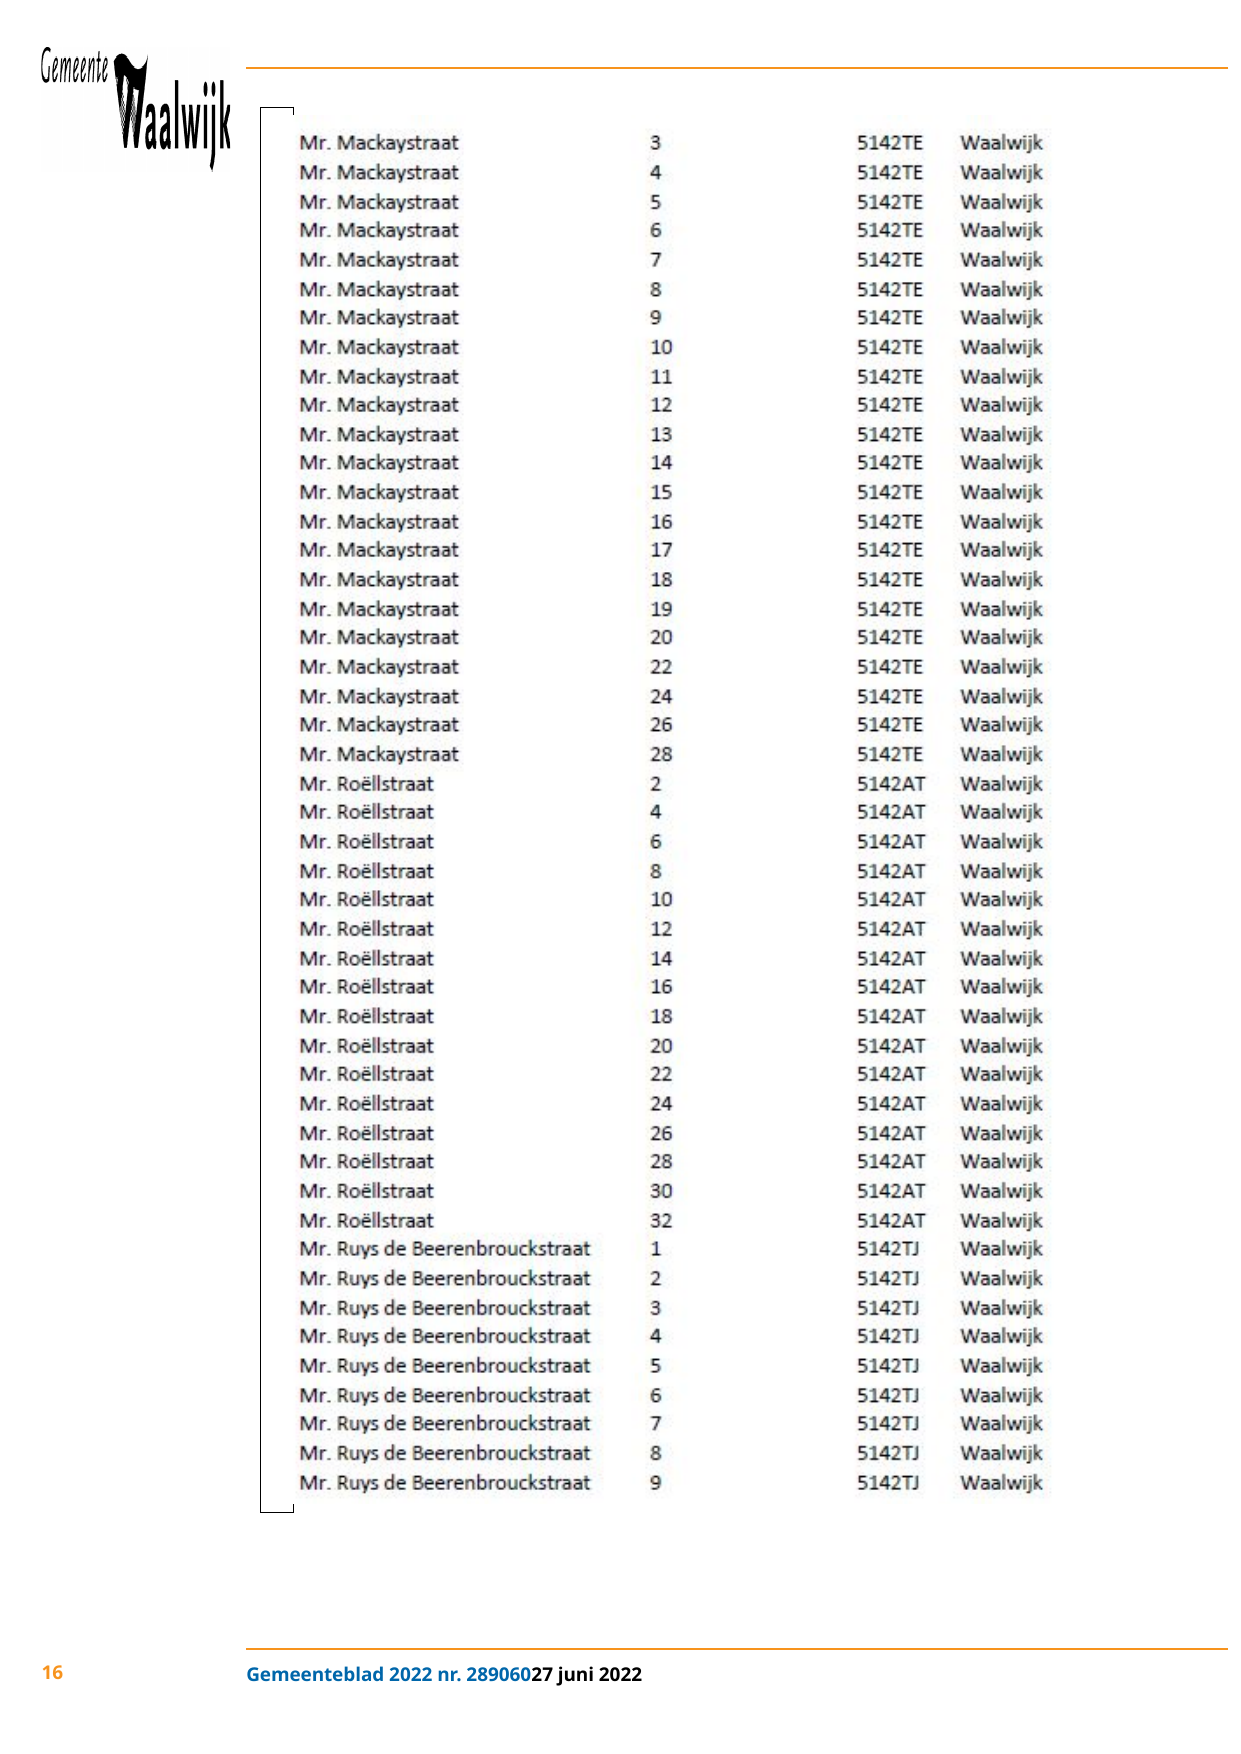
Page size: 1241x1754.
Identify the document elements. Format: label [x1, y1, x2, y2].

picture [268, 115, 1055, 1504]
picture [41, 47, 231, 172]
